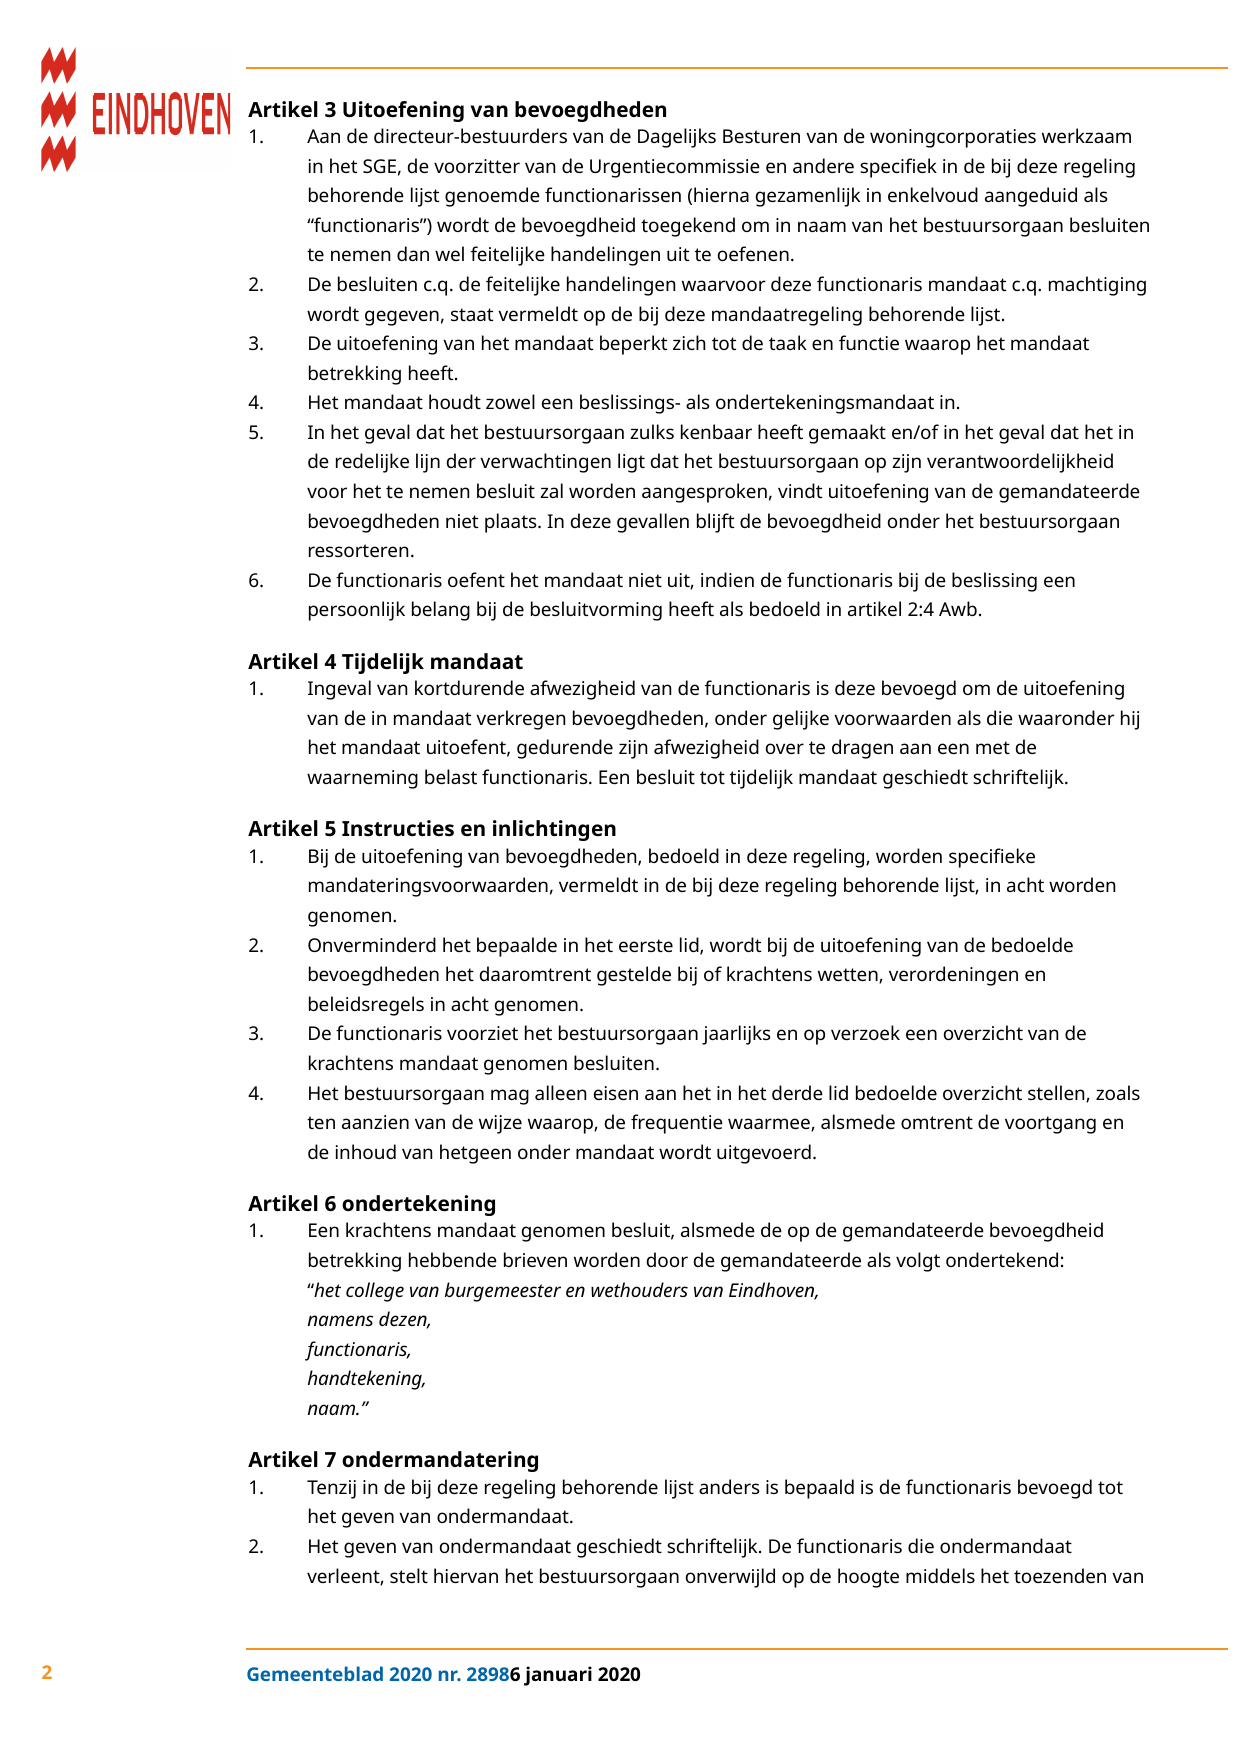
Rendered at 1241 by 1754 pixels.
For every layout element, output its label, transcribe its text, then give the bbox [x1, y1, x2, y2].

list De functionaris voorziet het bestuursorgaan jaarlijks en op verzoek een overzicht van de krachtens mandaat genomen besluiten. [248, 1021, 1152, 1076]
list Tenzij in de bij deze regeling behorende lijst anders is bepaald is de functionaris bevoegd tot het geven van ondermandaat. [248, 1474, 1152, 1529]
text Artikel 5 Instructies en inlichtingen [248, 814, 1152, 843]
list Het mandaat houdt zowel een beslissings- als ondertekeningsmandaat in. [248, 389, 1152, 415]
list Bij de uitoefening van bevoegdheden, bedoeld in deze regeling, worden specifieke mandateringsvoorwaarden, vermeldt in de bij deze regeling behorende lijst, in acht worden genomen. [248, 843, 1152, 928]
list Aan de directeur-bestuurders van de Dagelijks Besturen van de woningcorporaties werkzaam in het SGE, de voorzitter van de Urgentiecommissie en andere specifiek in de bij deze regeling behorende lijst genoemde functionarissen (hierna gezamenlijk in enkelvoud aangeduid als “functionaris”) wordt de bevoegdheid toegekend om in naam van het bestuursorgaan besluiten te nemen dan wel feitelijke handelingen uit te oefenen. [248, 123, 1152, 267]
list “het college van burgemeester en wethouders van Eindhoven, [248, 1277, 1152, 1303]
text Artikel 3 Uitoefening van bevoegdheden [248, 95, 1152, 123]
text Artikel 7 ondermandatering [248, 1446, 1152, 1474]
list namens dezen, [248, 1306, 1152, 1332]
list functionaris, [248, 1336, 1152, 1362]
list Een krachtens mandaat genomen besluit, alsmede de op de gemandateerde bevoegdheid betrekking hebbende brieven worden door de gemandateerde als volgt ondertekend: [248, 1218, 1152, 1273]
list De uitoefening van het mandaat beperkt zich tot de taak en functie waarop het mandaat betrekking heeft. [248, 330, 1152, 386]
list In het geval dat het bestuursorgaan zulks kenbaar heeft gemaakt en/of in het geval dat het in de redelijke lijn der verwachtingen ligt dat het bestuursorgaan op zijn verantwoordelijkheid voor het te nemen besluit zal worden aangesproken, vindt uitoefening van de gemandateerde bevoegdheden niet plaats. In deze gevallen blijft de bevoegdheid onder het bestuursorgaan ressorteren. [248, 419, 1152, 563]
list De functionaris oefent het mandaat niet uit, indien de functionaris bij de beslissing een persoonlijk belang bij de besluitvorming heeft als bedoeld in artikel 2:4 Awb. [248, 567, 1152, 622]
list Het bestuursorgaan mag alleen eisen aan het in het derde lid bedoelde overzicht stellen, zoals ten aanzien van de wijze waarop, de frequentie waarmee, alsmede omtrent de voortgang en de inhoud van hetgeen onder mandaat wordt uitgevoerd. [248, 1080, 1152, 1164]
text Artikel 4 Tijdelijk mandaat [248, 647, 1152, 675]
picture [41, 47, 231, 172]
list De besluiten c.q. de feitelijke handelingen waarvoor deze functionaris mandaat c.q. machtiging wordt gegeven, staat vermeldt op de bij deze mandaatregeling behorende lijst. [248, 271, 1152, 326]
list Onverminderd het bepaalde in het eerste lid, wordt bij de uitoefening van de bedoelde bevoegdheden het daaromtrent gestelde bij of krachtens wetten, verordeningen en beleidsregels in acht genomen. [248, 932, 1152, 1017]
list handtekening, [248, 1366, 1152, 1391]
list naam.” [248, 1395, 1152, 1421]
text Artikel 6 ondertekening [248, 1189, 1152, 1218]
list Ingeval van kortdurende afwezigheid van de functionaris is deze bevoegd om de uitoefening van de in mandaat verkregen bevoegdheden, onder gelijke voorwaarden als die waaronder hij het mandaat uitoefent, gedurende zijn afwezigheid over te dragen aan een met de waarneming belast functionaris. Een besluit tot tijdelijk mandaat geschiedt schriftelijk. [248, 675, 1152, 790]
list Het geven van ondermandaat geschiedt schriftelijk. De functionaris die ondermandaat verleent, stelt hiervan het bestuursorgaan onverwijld op de hoogte middels het toezenden van [248, 1533, 1152, 1588]
